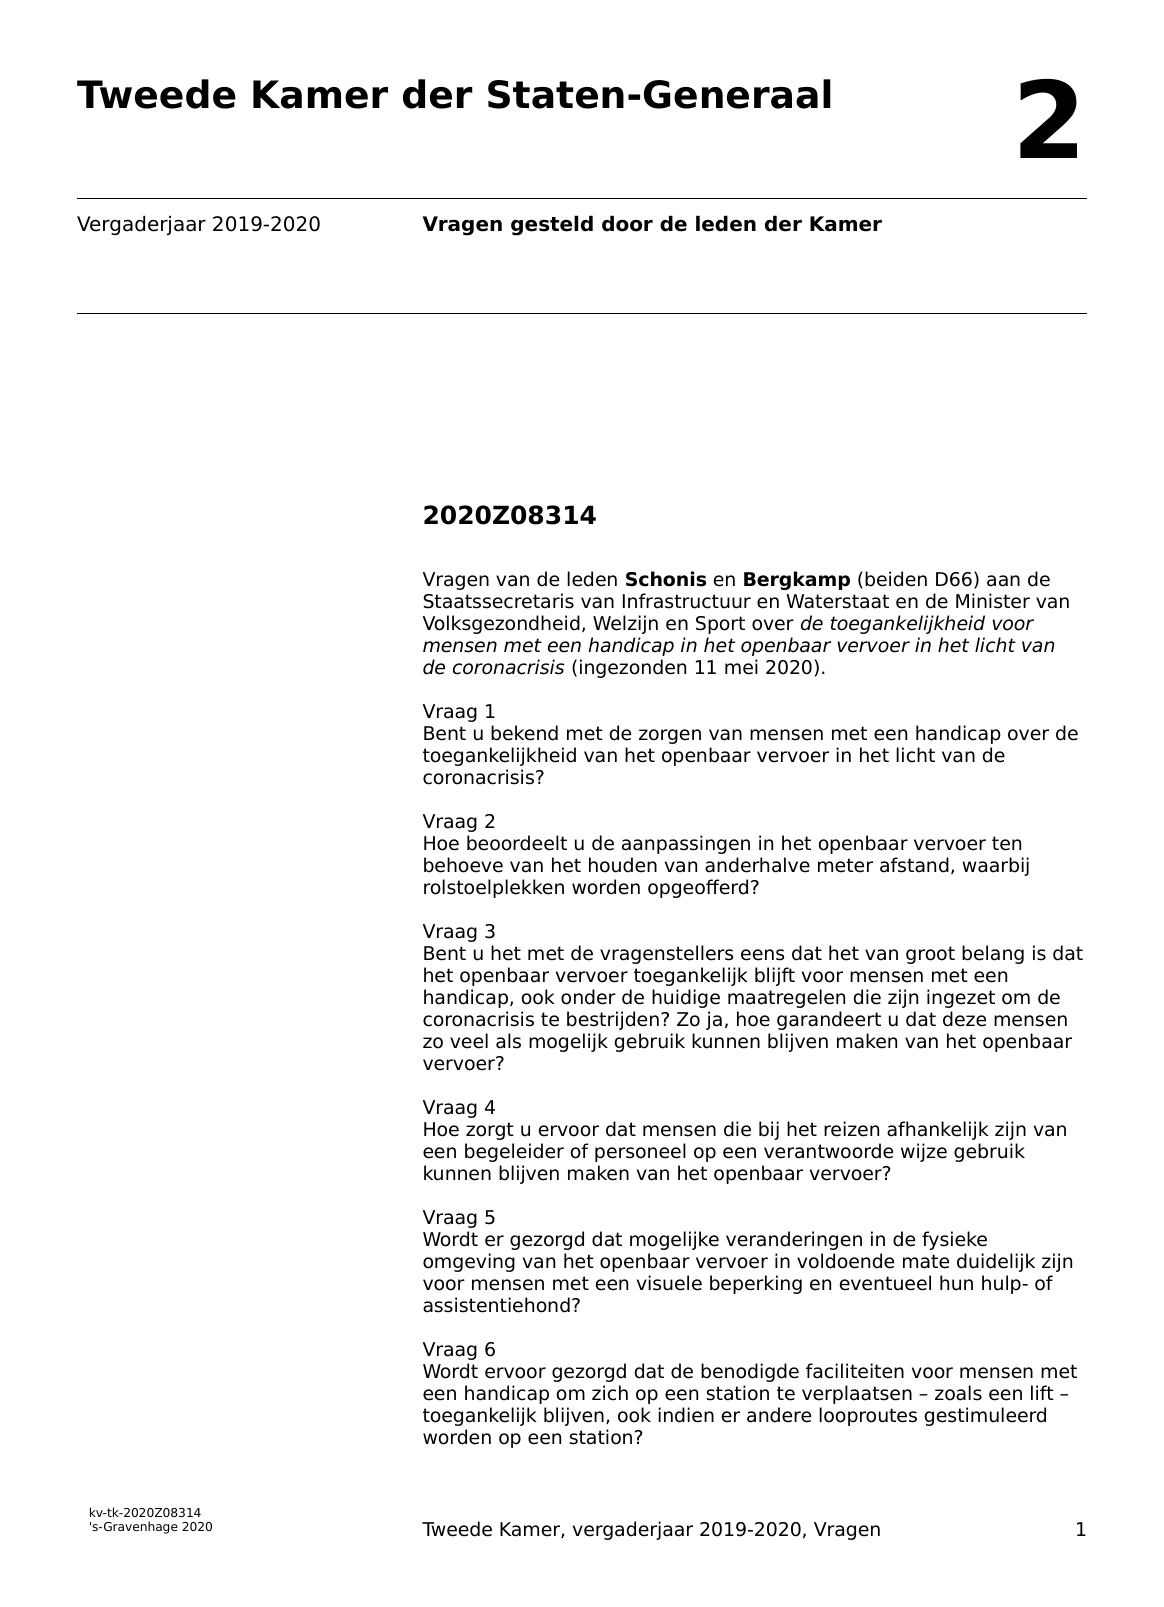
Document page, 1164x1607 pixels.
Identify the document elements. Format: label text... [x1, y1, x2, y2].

table_header Tweede Kamer der Staten-Generaal [77, 59, 886, 198]
text Vraag 2 [422, 811, 1087, 833]
text Bent u het met de vragenstellers eens dat het van groot belang is dat het openbaar vervoer toegankelijk blijft voor mensen met een handicap, ook onder de huidige maatregelen die zijn ingezet om de coronacrisis te bestrijden? Zo ja, hoe garandeert u dat deze mensen zo veel als mogelijk gebruik kunnen blijven maken van het openbaar vervoer? [422, 943, 1087, 1075]
table_cell Vergaderjaar 2019-2020 [77, 199, 422, 313]
table_cell Vragen gesteld door de leden der Kamer [422, 199, 1087, 313]
text 2020Z08314 [422, 501, 1087, 531]
text Vraag 4 [422, 1097, 1087, 1119]
text Wordt ervoor gezorgd dat de benodigde faciliteiten voor mensen met een handicap om zich op een station te verplaatsen – zoals een lift – toegankelijk blijven, ook indien er andere looproutes gestimuleerd worden op een station? [422, 1361, 1087, 1449]
text kv-tk-2020Z08314 [88, 1506, 323, 1520]
text Vraag 6 [422, 1339, 1087, 1361]
text Wordt er gezorgd dat mogelijke veranderingen in de fysieke omgeving van het openbaar vervoer in voldoende mate duidelijk zijn voor mensen met een visuele beperking en eventueel hun hulp- of assistentiehond? [422, 1229, 1087, 1317]
text Vraag 3 [422, 921, 1087, 943]
text 's-Gravenhage 2020 [88, 1520, 323, 1534]
table_header 2 [886, 59, 1087, 198]
text Vragen van de leden Schonis en Bergkamp (beiden D66) aan de Staatssecretaris van Infrastructuur en Waterstaat en de Minister van Volksgezondheid, Welzijn en Sport over de toegankelijkheid voor mensen met een handicap in het openbaar vervoer in het licht van de coronacrisis (ingezonden 11 mei 2020). [422, 569, 1087, 679]
text Vraag 5 [422, 1207, 1087, 1229]
text Vraag 1 [422, 701, 1087, 723]
text Bent u bekend met de zorgen van mensen met een handicap over de toegankelijkheid van het openbaar vervoer in het licht van de coronacrisis? [422, 723, 1087, 789]
text Hoe beoordeelt u de aanpassingen in het openbaar vervoer ten behoeve van het houden van anderhalve meter afstand, waarbij rolstoelplekken worden opgeofferd? [422, 833, 1087, 899]
text Hoe zorgt u ervoor dat mensen die bij het reizen afhankelijk zijn van een begeleider of personeel op een verantwoorde wijze gebruik kunnen blijven maken van het openbaar vervoer? [422, 1119, 1087, 1185]
